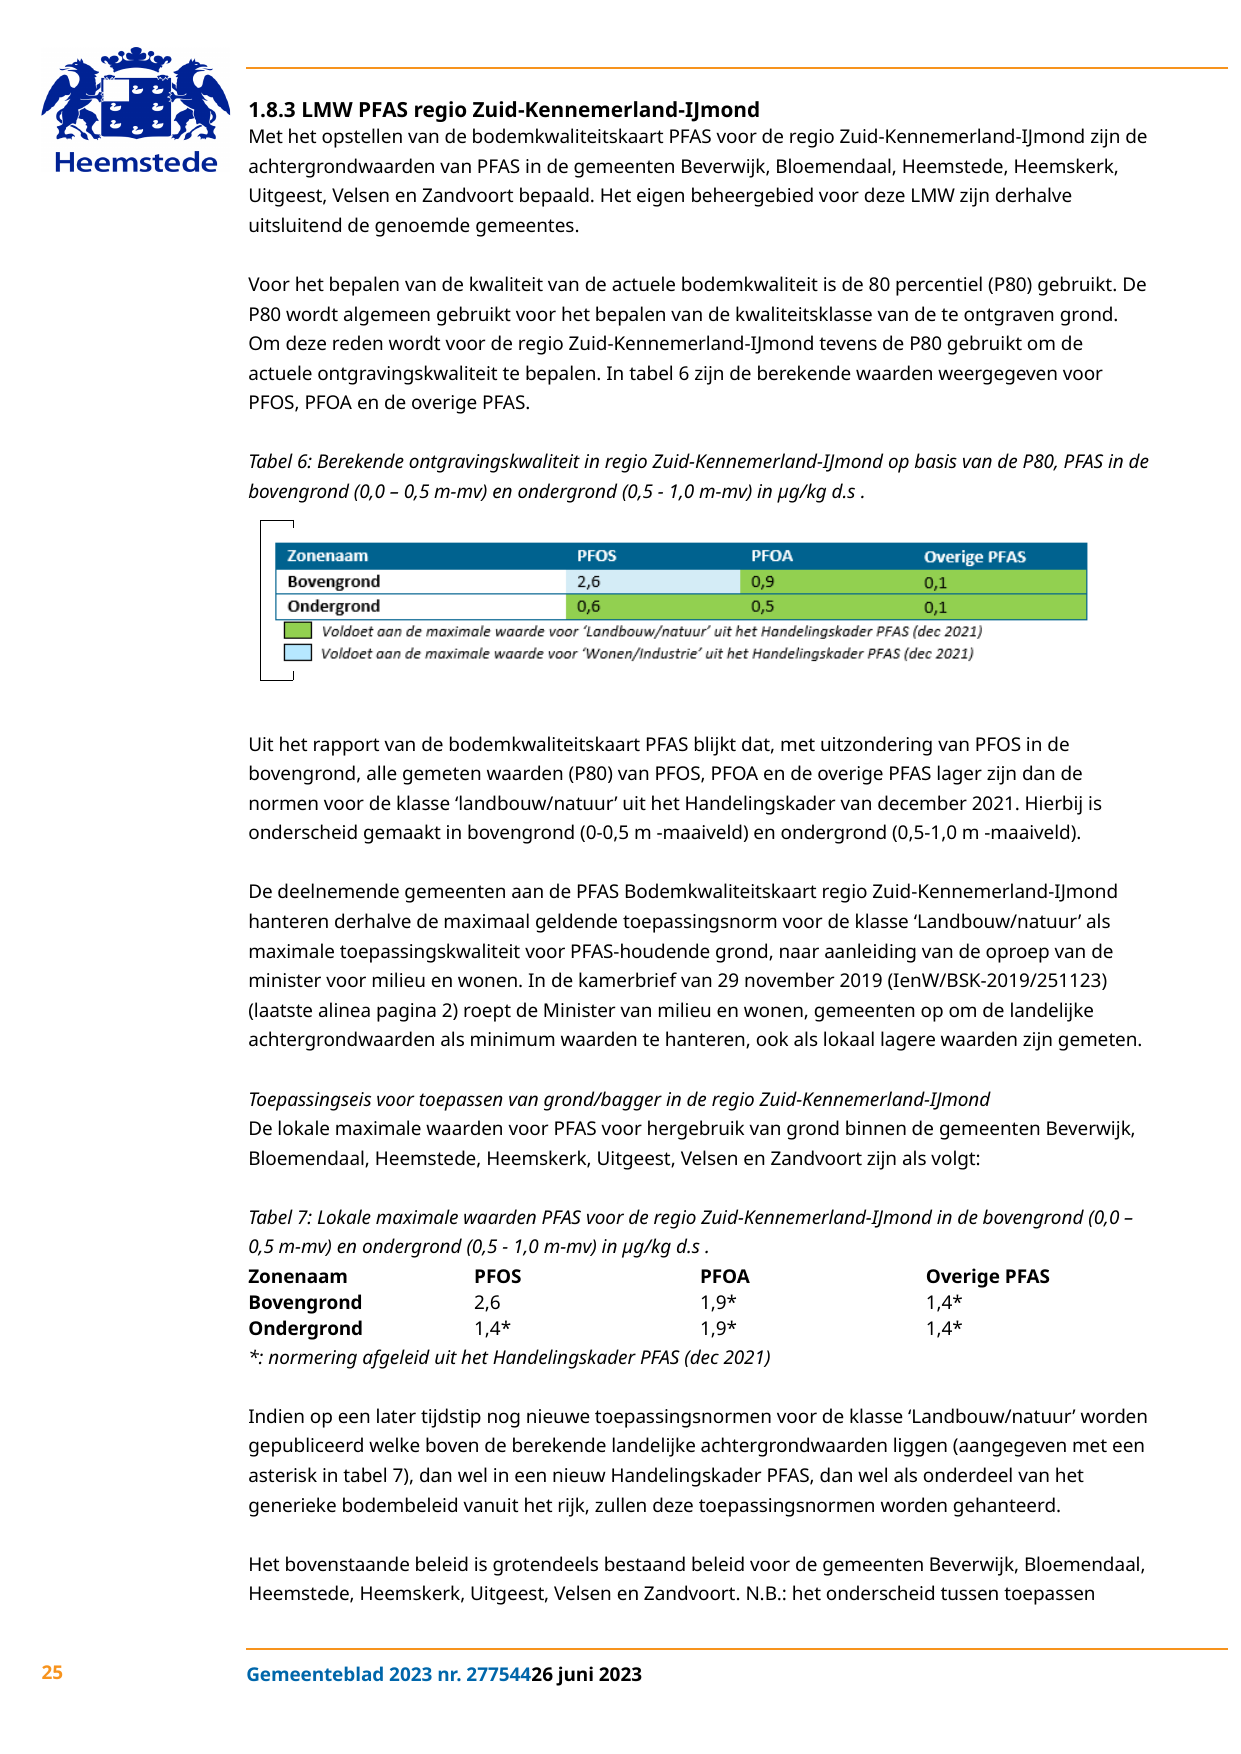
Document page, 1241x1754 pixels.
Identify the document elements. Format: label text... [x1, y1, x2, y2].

table_header Zonenaam [248, 1264, 474, 1289]
table_cell Bovengrond [248, 1289, 474, 1315]
text Het bovenstaande beleid is grotendeels bestaand beleid voor de gemeenten Beverwijk, Bloemendaal, Heemstede, Heemskerk, Uitgeest, Velsen en Zandvoort. N.B.: het onderscheid tussen toepassen [248, 1551, 1152, 1606]
table_cell 1,9* [700, 1315, 926, 1341]
text Toepassingseis voor toepassen van grond/bagger in de regio Zuid-Kennemerland-IJmond [248, 1086, 1152, 1112]
text Met het opstellen van de bodemkwaliteitskaart PFAS voor de regio Zuid-Kennemerland-IJmond zijn de achtergrondwaarden van PFAS in de gemeenten Beverwijk, Bloemendaal, Heemstede, Heemskerk, Uitgeest, Velsen en Zandvoort bepaald. Het eigen beheergebied voor deze LMW zijn derhalve uitsluitend de genoemde gemeentes. [248, 123, 1152, 238]
text Tabel 6: Berekende ontgravingskwaliteit in regio Zuid-Kennemerland-IJmond op basis van de P80, PFAS in de bovengrond (0,0 – 0,5 m-mv) en ondergrond (0,5 - 1,0 m-mv) in µg/kg d.s . [248, 449, 1152, 504]
table_cell 1,4* [926, 1315, 1152, 1341]
text Indien op een later tijdstip nog nieuwe toepassingsnormen voor de klasse ‘Landbouw/natuur’ worden gepubliceerd welke boven de berekende landelijke achtergrondwaarden liggen (aangegeven met een asterisk in tabel 7), dan wel in een nieuw Handelingskader PFAS, dan wel als onderdeel van het generieke bodembeleid vanuit het rijk, zullen deze toepassingsnormen worden gehanteerd. [248, 1403, 1152, 1517]
text Uit het rapport van de bodemkwaliteitskaart PFAS blijkt dat, met uitzondering van PFOS in de bovengrond, alle gemeten waarden (P80) van PFOS, PFOA en de overige PFAS lager zijn dan de normen voor de klasse ‘landbouw/natuur’ uit het Handelingskader van december 2021. Hierbij is onderscheid gemaakt in bovengrond (0-0,5 m -maaiveld) en ondergrond (0,5-1,0 m -maaiveld). [248, 731, 1152, 845]
text *: normering afgeleid uit het Handelingskader PFAS (dec 2021) [248, 1344, 1152, 1369]
table_header PFOS [474, 1264, 700, 1289]
picture [268, 528, 1155, 671]
table_header Overige PFAS [926, 1264, 1152, 1289]
table_cell 1,4* [926, 1289, 1152, 1315]
table_cell 1,9* [700, 1289, 926, 1315]
text De deelnemende gemeenten aan de PFAS Bodemkwaliteitskaart regio Zuid-Kennemerland-IJmond hanteren derhalve de maximaal geldende toepassingsnorm voor de klasse ‘Landbouw/natuur’ als maximale toepassingskwaliteit voor PFAS-houdende grond, naar aanleiding van de oproep van de minister voor milieu en wonen. In de kamerbrief van 29 november 2019 (IenW/BSK-2019/251123) (laatste alinea pagina 2) roept de Minister van milieu en wonen, gemeenten op om de landelijke achtergrondwaarden als minimum waarden te hanteren, ook als lokaal lagere waarden zijn gemeten. [248, 879, 1152, 1052]
picture [41, 47, 231, 172]
table_cell Ondergrond [248, 1315, 474, 1341]
table_cell 2,6 [474, 1289, 700, 1315]
text 1.8.3 LMW PFAS regio Zuid-Kennemerland-IJmond [248, 95, 1152, 123]
table_cell 1,4* [474, 1315, 700, 1341]
text Tabel 7: Lokale maximale waarden PFAS voor de regio Zuid-Kennemerland-IJmond in de bovengrond (0,0 – 0,5 m-mv) en ondergrond (0,5 - 1,0 m-mv) in µg/kg d.s . [248, 1204, 1152, 1259]
text De lokale maximale waarden voor PFAS voor hergebruik van grond binnen de gemeenten Beverwijk, Bloemendaal, Heemstede, Heemskerk, Uitgeest, Velsen en Zandvoort zijn als volgt: [248, 1115, 1152, 1171]
table_header PFOA [700, 1264, 926, 1289]
text Voor het bepalen van de kwaliteit van de actuele bodemkwaliteit is de 80 percentiel (P80) gebruikt. De P80 wordt algemeen gebruikt voor het bepalen van de kwaliteitsklasse van de te ontgraven grond. Om deze reden wordt voor de regio Zuid-Kennemerland-IJmond tevens de P80 gebruikt om de actuele ontgravingskwaliteit te bepalen. In tabel 6 zijn de berekende waarden weergegeven voor PFOS, PFOA en de overige PFAS. [248, 271, 1152, 415]
